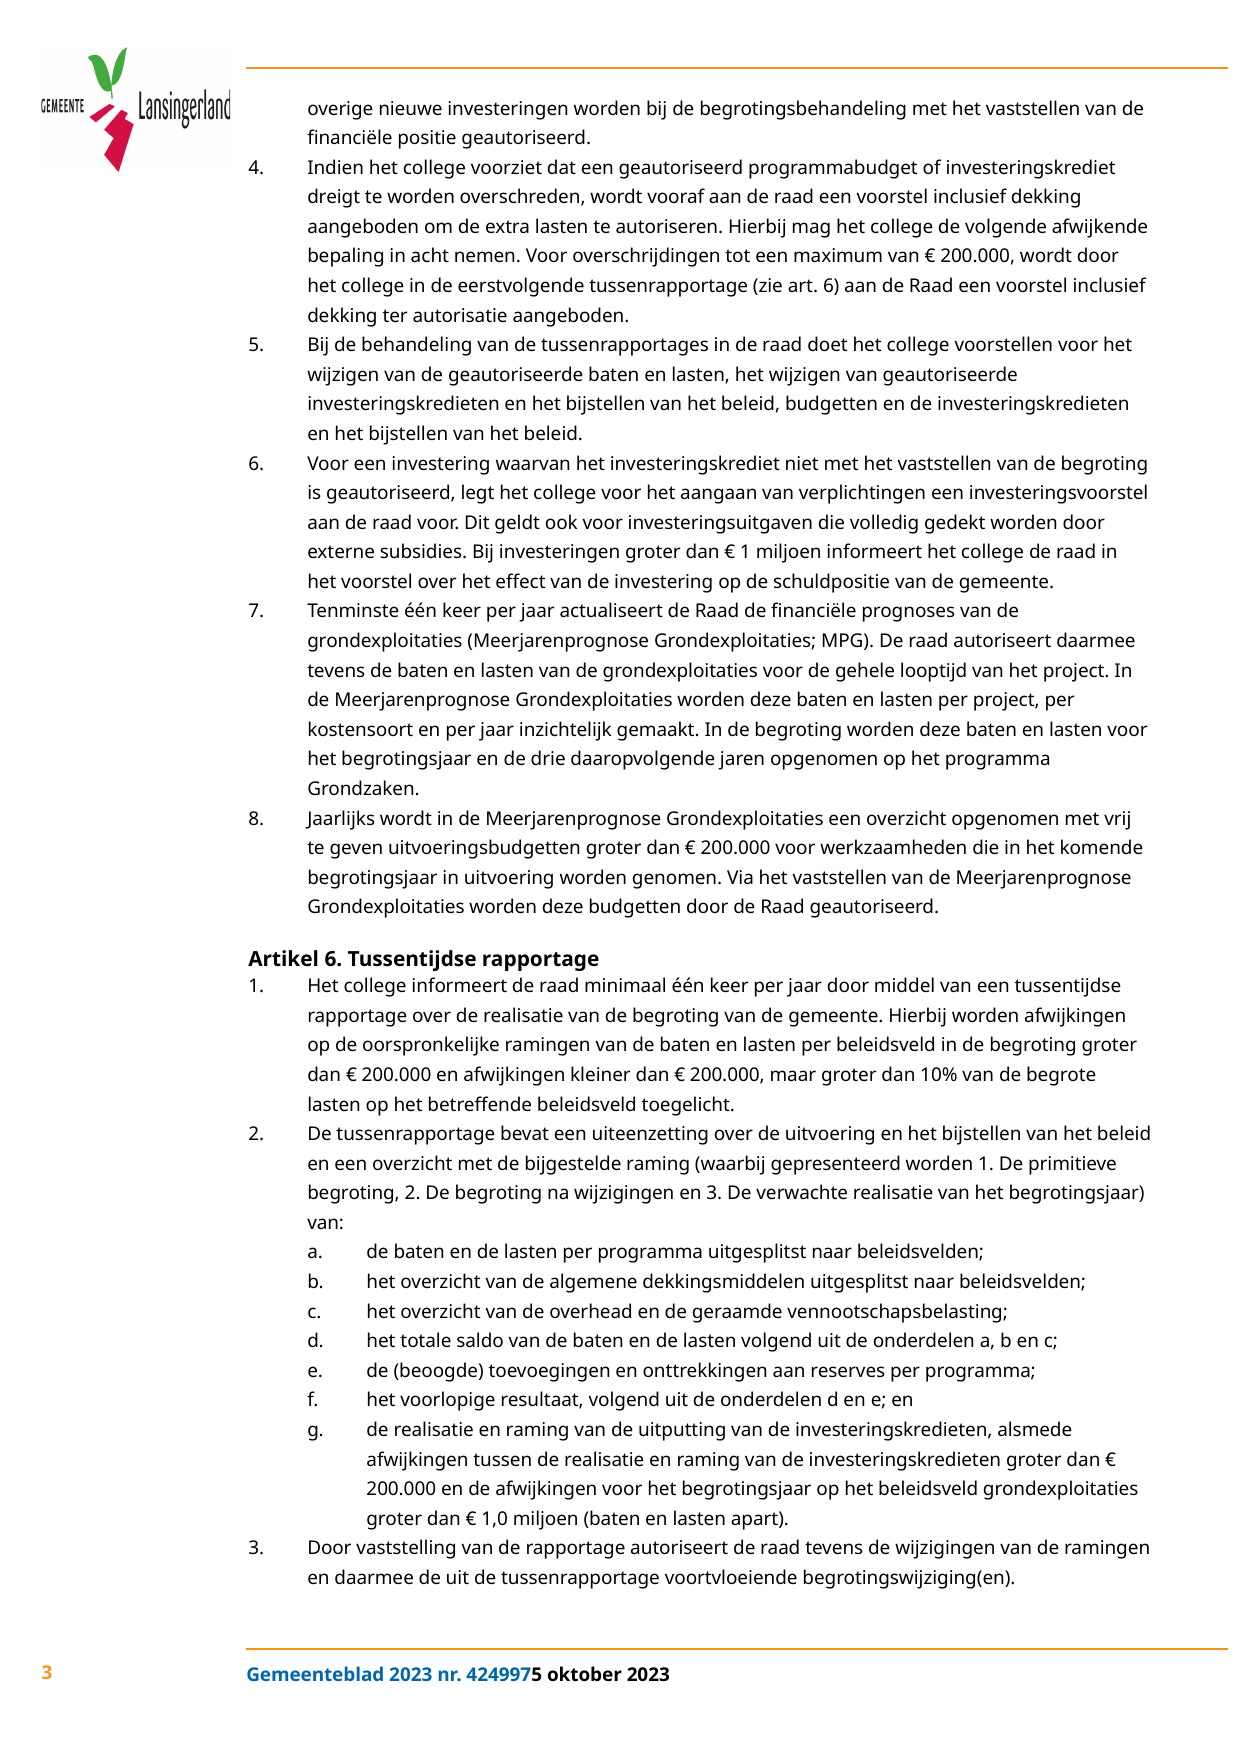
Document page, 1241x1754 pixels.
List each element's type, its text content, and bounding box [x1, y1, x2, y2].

picture [41, 47, 231, 172]
list Voor een investering waarvan het investeringskrediet niet met het vaststellen van de begroting is geautoriseerd, legt het college voor het aangaan van verplichtingen een investeringsvoorstel aan de raad voor. Dit geldt ook voor investeringsuitgaven die volledig gedekt worden door externe subsidies. Bij investeringen groter dan € 1 miljoen informeert het college de raad in het voorstel over het effect van de investering op de schuldpositie van de gemeente. [248, 450, 1152, 594]
list de (beoogde) toevoegingen en onttrekkingen aan reserves per programma; [307, 1357, 1152, 1383]
list Jaarlijks wordt in de Meerjarenprognose Grondexploitaties een overzicht opgenomen met vrij te geven uitvoeringsbudgetten groter dan € 200.000 voor werkzaamheden die in het komende begrotingsjaar in uitvoering worden genomen. Via het vaststellen van de Meerjarenprognose Grondexploitaties worden deze budgetten door de Raad geautoriseerd. [248, 805, 1152, 919]
list het voorlopige resultaat, volgend uit de onderdelen d en e; en [307, 1387, 1152, 1412]
list Door vaststelling van de rapportage autoriseert de raad tevens de wijzigingen van de ramingen en daarmee de uit de tussenrapportage voortvloeiende begrotingswijziging(en). [248, 1534, 1152, 1590]
list Bij de behandeling van de tussenrapportages in de raad doet het college voorstellen voor het wijzigen van de geautoriseerde baten en lasten, het wijzigen van geautoriseerde investeringskredieten en het bijstellen van het beleid, budgetten en de investeringskredieten en het bijstellen van het beleid. [248, 331, 1152, 446]
list de baten en de lasten per programma uitgesplitst naar beleidsvelden; [307, 1239, 1152, 1264]
list overige nieuwe investeringen worden bij de begrotingsbehandeling met het vaststellen van de financiële positie geautoriseerd. [248, 95, 1152, 150]
list Het college informeert de raad minimaal één keer per jaar door middel van een tussentijdse rapportage over de realisatie van de begroting van de gemeente. Hierbij worden afwijkingen op de oorspronkelijke ramingen van de baten en lasten per beleidsveld in de begroting groter dan € 200.000 en afwijkingen kleiner dan € 200.000, maar groter dan 10% van de begrote lasten op het betreffende beleidsveld toegelicht. [248, 972, 1152, 1116]
list Indien het college voorziet dat een geautoriseerd programmabudget of investeringskrediet dreigt te worden overschreden, wordt vooraf aan de raad een voorstel inclusief dekking aangeboden om de extra lasten te autoriseren. Hierbij mag het college de volgende afwijkende bepaling in acht nemen. Voor overschrijdingen tot een maximum van € 200.000, wordt door het college in de eerstvolgende tussenrapportage (zie art. 6) aan de Raad een voorstel inclusief dekking ter autorisatie aangeboden. [248, 154, 1152, 328]
list De tussenrapportage bevat een uiteenzetting over de uitvoering en het bijstellen van het beleid en een overzicht met de bijgestelde raming (waarbij gepresenteerd worden 1. De primitieve begroting, 2. De begroting na wijzigingen en 3. De verwachte realisatie van het begrotingsjaar) van: [248, 1120, 1152, 1235]
list het totale saldo van de baten en de lasten volgend uit de onderdelen a, b en c; [307, 1327, 1152, 1353]
list het overzicht van de algemene dekkingsmiddelen uitgesplitst naar beleidsvelden; [307, 1268, 1152, 1294]
text Artikel 6. Tussentijdse rapportage [248, 944, 1152, 972]
list Tenminste één keer per jaar actualiseert de Raad de financiële prognoses van de grondexploitaties (Meerjarenprognose Grondexploitaties; MPG). De raad autoriseert daarmee tevens de baten en lasten van de grondexploitaties voor de gehele looptijd van het project. In de Meerjarenprognose Grondexploitaties worden deze baten en lasten per project, per kostensoort en per jaar inzichtelijk gemaakt. In de begroting worden deze baten en lasten voor het begrotingsjaar en de drie daaropvolgende jaren opgenomen op het programma Grondzaken. [248, 598, 1152, 801]
list het overzicht van de overhead en de geraamde vennootschapsbelasting; [307, 1298, 1152, 1323]
list de realisatie en raming van de uitputting van de investeringskredieten, alsmede afwijkingen tussen de realisatie en raming van de investeringskredieten groter dan € 200.000 en de afwijkingen voor het begrotingsjaar op het beleidsveld grondexploitaties groter dan € 1,0 miljoen (baten en lasten apart). [307, 1416, 1152, 1531]
